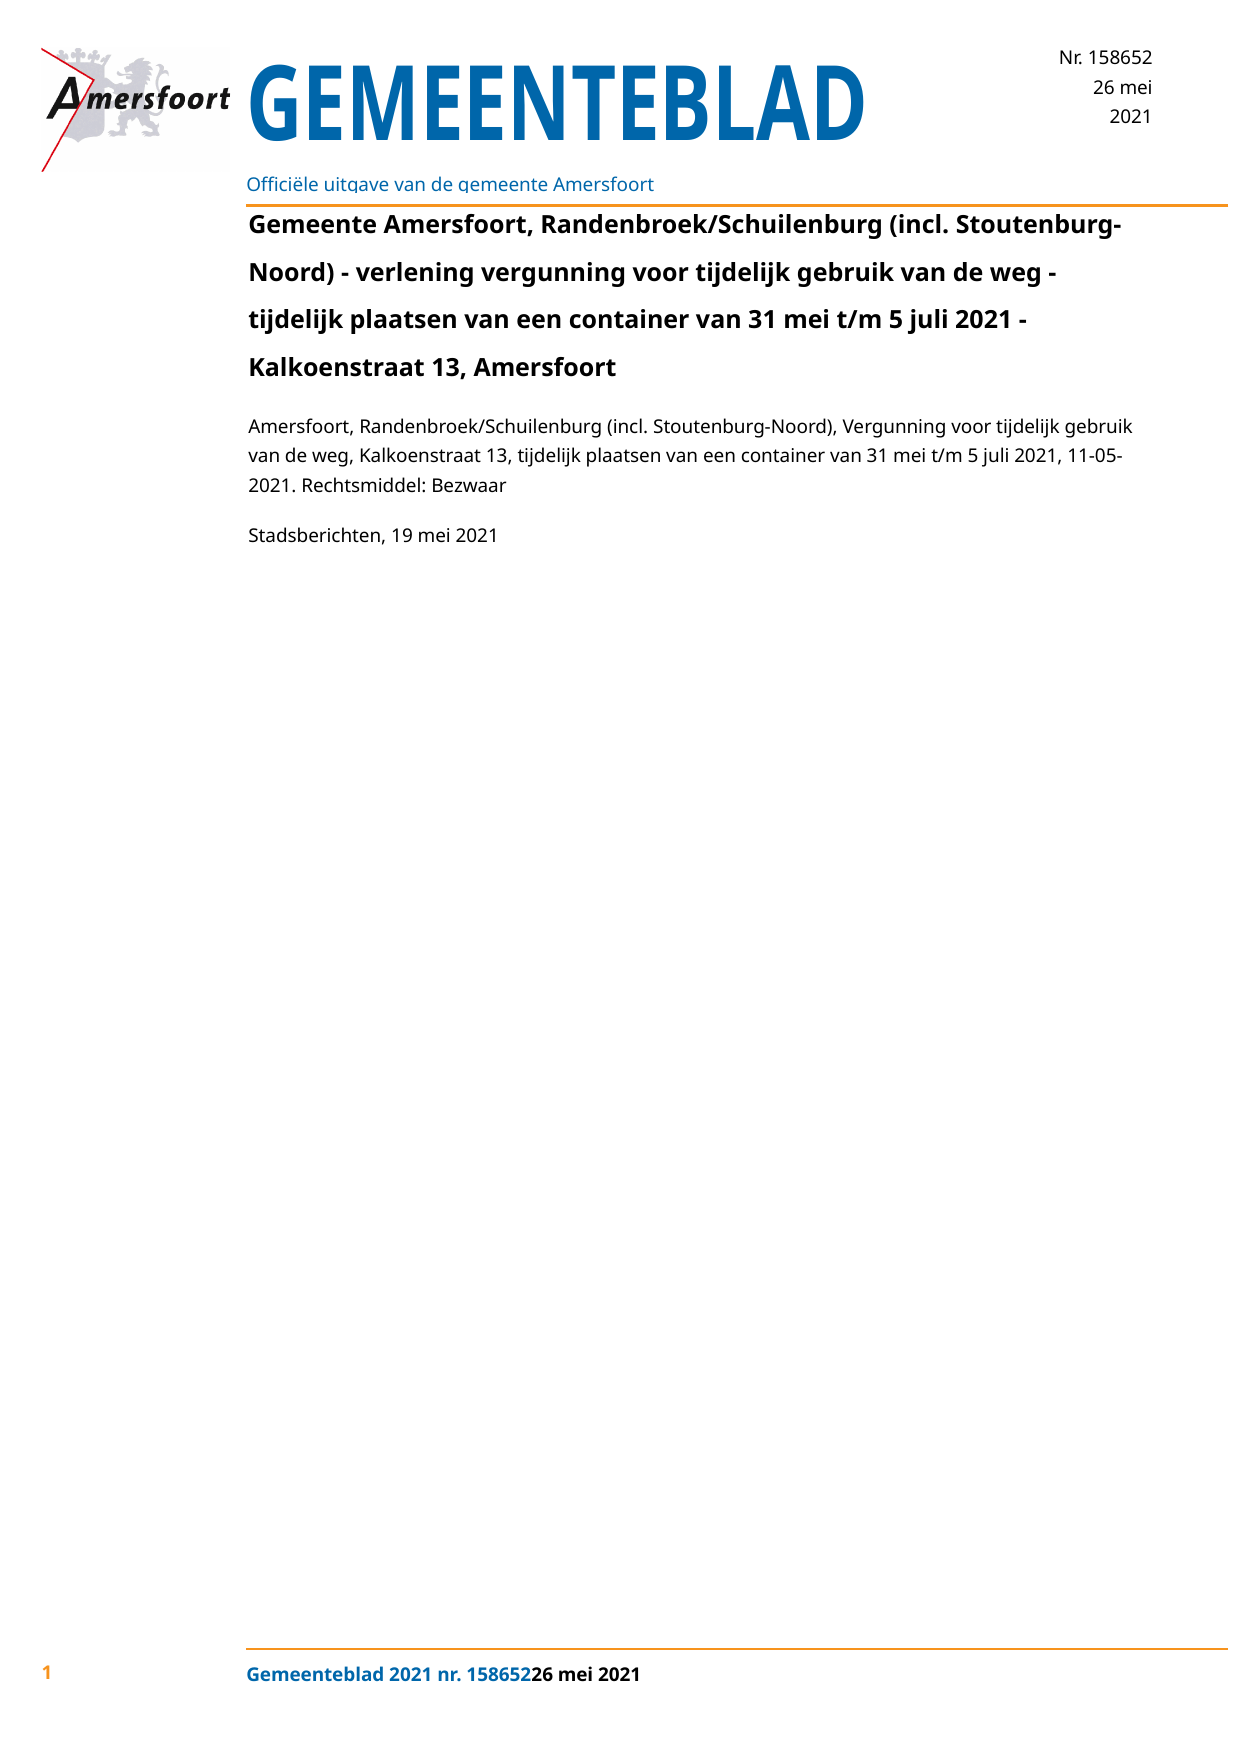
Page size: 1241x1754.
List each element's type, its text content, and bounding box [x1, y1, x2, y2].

text Stadsberichten, 19 mei 2021 [248, 523, 1152, 548]
text Amersfoort, Randenbroek/Schuilenburg (incl. Stoutenburg-Noord), Vergunning voor tijdelijk gebruik van de weg, Kalkoenstraat 13, tijdelijk plaatsen van een container van 31 mei t/m 5 juli 2021, 11-05-2021. Rechtsmiddel: Bezwaar [248, 413, 1152, 498]
picture [41, 47, 231, 172]
text Gemeente Amersfoort, Randenbroek/Schuilenburg (incl. Stoutenburg-Noord) - verlening vergunning voor tijdelijk gebruik van de weg - tijdelijk plaatsen van een container van 31 mei t/m 5 juli 2021 - Kalkoenstraat 13, Amersfoort [248, 207, 1152, 384]
